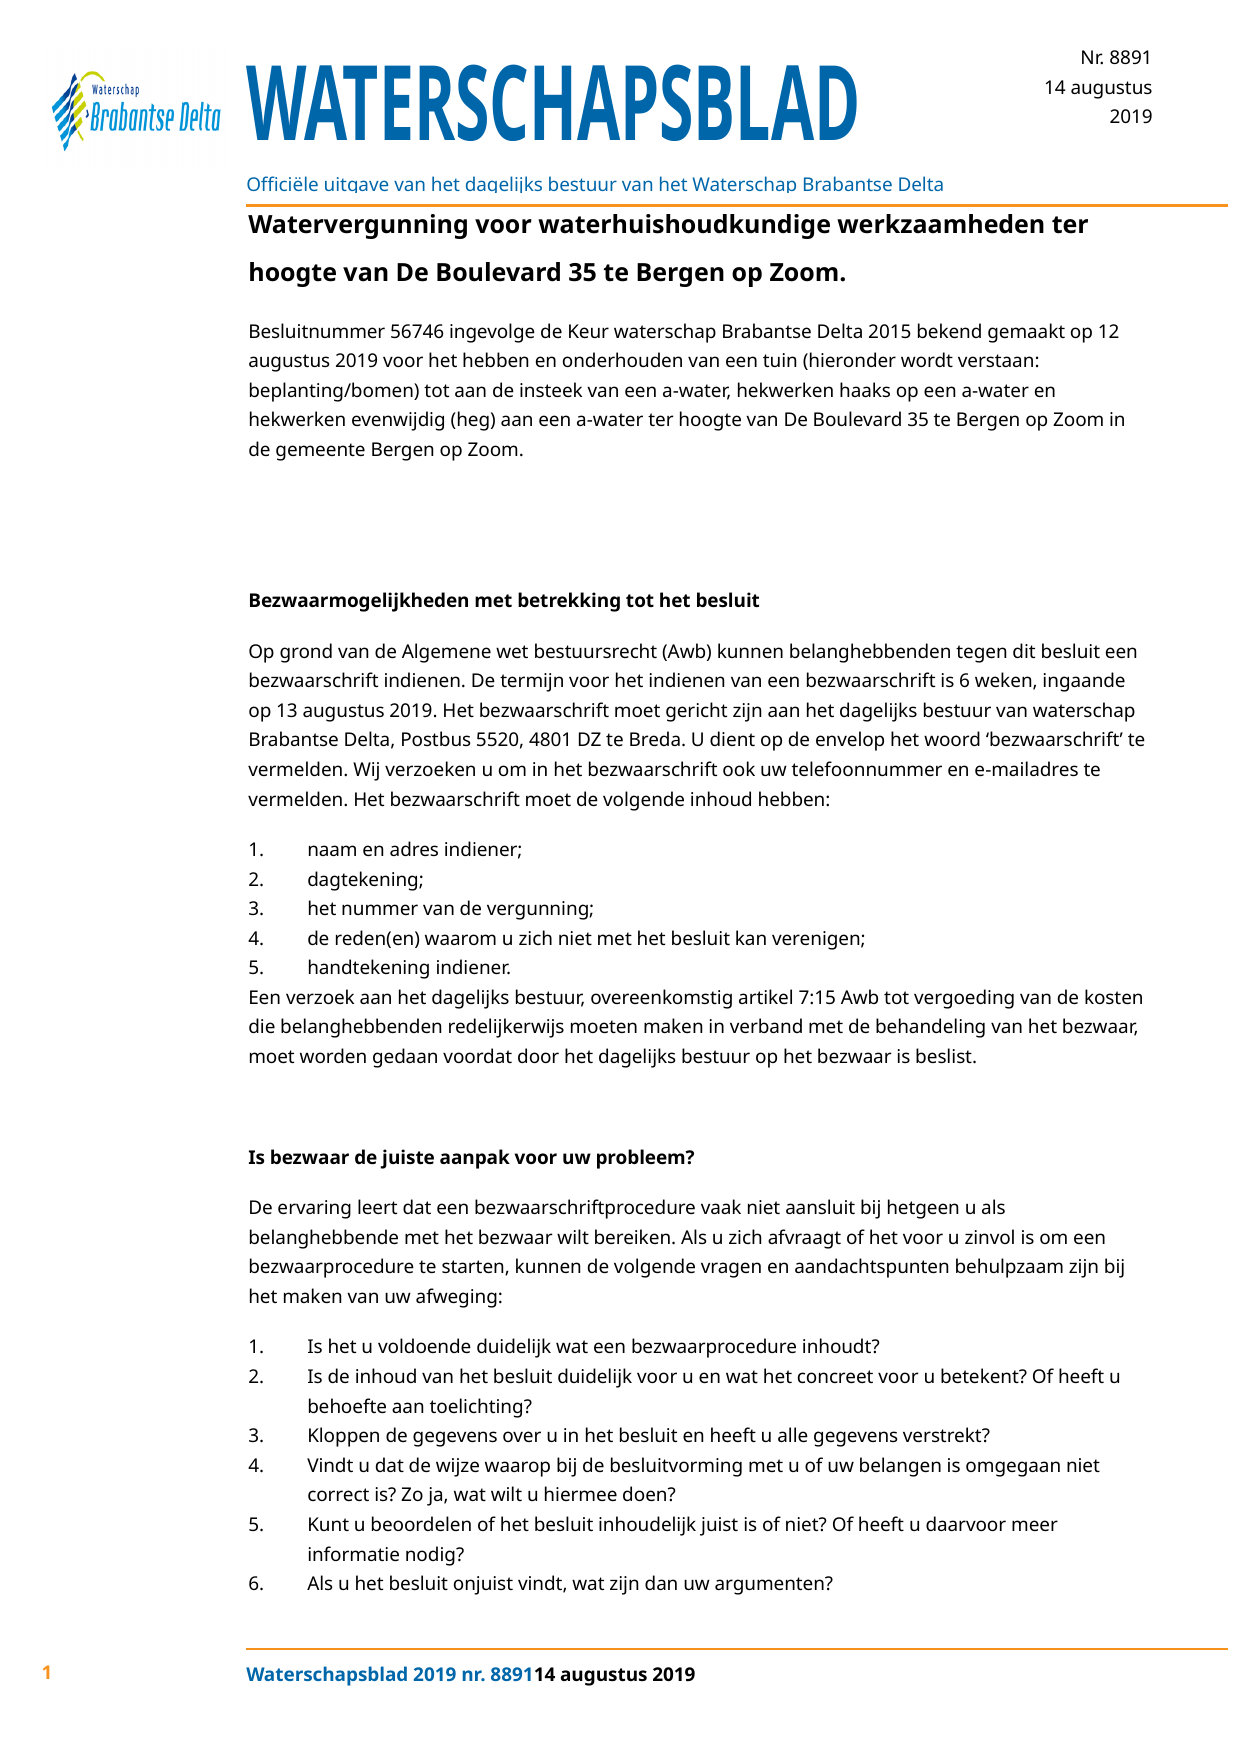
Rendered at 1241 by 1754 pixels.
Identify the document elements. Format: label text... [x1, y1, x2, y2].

list de reden(en) waarom u zich niet met het besluit kan verenigen; [248, 925, 1152, 951]
text Een verzoek aan het dagelijks bestuur, overeenkomstig artikel 7:15 Awb tot vergoeding van de kosten die belanghebbenden redelijkerwijs moeten maken in verband met de behandeling van het bezwaar, moet worden gedaan voordat door het dagelijks bestuur op het bezwaar is beslist. [248, 984, 1152, 1069]
text Bezwaarmogelijkheden met betrekking tot het besluit [248, 587, 1152, 613]
text Op grond van de Algemene wet bestuursrecht (Awb) kunnen belanghebbenden tegen dit besluit een bezwaarschrift indienen. De termijn voor het indienen van een bezwaarschrift is 6 weken, ingaande op 13 augustus 2019. Het bezwaarschrift moet gericht zijn aan het dagelijks bestuur van waterschap Brabantse Delta, Postbus 5520, 4801 DZ te Breda. U dient op de envelop het woord ‘bezwaarschrift’ te vermelden. Wij verzoeken u om in het bezwaarschrift ook uw telefoonnummer en e‑mailadres te vermelden. Het bezwaarschrift moet de volgende inhoud hebben: [248, 638, 1152, 812]
picture [41, 47, 231, 172]
list Kunt u beoordelen of het besluit inhoudelijk juist is of niet? Of heeft u daarvoor meer informatie nodig? [248, 1511, 1152, 1567]
list Kloppen de gegevens over u in het besluit en heeft u alle gegevens verstrekt? [248, 1422, 1152, 1448]
list het nummer van de vergunning; [248, 895, 1152, 921]
text Besluitnummer 56746 ingevolge de Keur waterschap Brabantse Delta 2015 bekend gemaakt op 12 augustus 2019 voor het hebben en onderhouden van een tuin (hieronder wordt verstaan: beplanting/bomen) tot aan de insteek van een a-water, hekwerken haaks op een a-water en hekwerken evenwijdig (heg) aan een a-water ter hoogte van De Boulevard 35 te Bergen op Zoom in de gemeente Bergen op Zoom. [248, 318, 1152, 462]
list Vindt u dat de wijze waarop bij de besluitvorming met u of uw belangen is omgegaan niet correct is? Zo ja, wat wilt u hiermee doen? [248, 1452, 1152, 1507]
text Watervergunning voor waterhuishoudkundige werkzaamheden ter hoogte van De Boulevard 35 te Bergen op Zoom. [248, 207, 1152, 288]
list Als u het besluit onjuist vindt, wat zijn dan uw argumenten? [248, 1570, 1152, 1596]
text De ervaring leert dat een bezwaarschriftprocedure vaak niet aansluit bij hetgeen u als belanghebbende met het bezwaar wilt bereiken. Als u zich afvraagt of het voor u zinvol is om een bezwaarprocedure te starten, kunnen de volgende vragen en aandachtspunten behulpzaam zijn bij het maken van uw afweging: [248, 1194, 1152, 1309]
list naam en adres indiener; [248, 836, 1152, 862]
list dagtekening; [248, 866, 1152, 892]
text Is bezwaar de juiste aanpak voor uw probleem? [248, 1144, 1152, 1170]
list handtekening indiener. [248, 954, 1152, 980]
list Is de inhoud van het besluit duidelijk voor u en wat het concreet voor u betekent? Of heeft u behoefte aan toelichting? [248, 1363, 1152, 1419]
list Is het u voldoende duidelijk wat een bezwaarprocedure inhoudt? [248, 1334, 1152, 1359]
